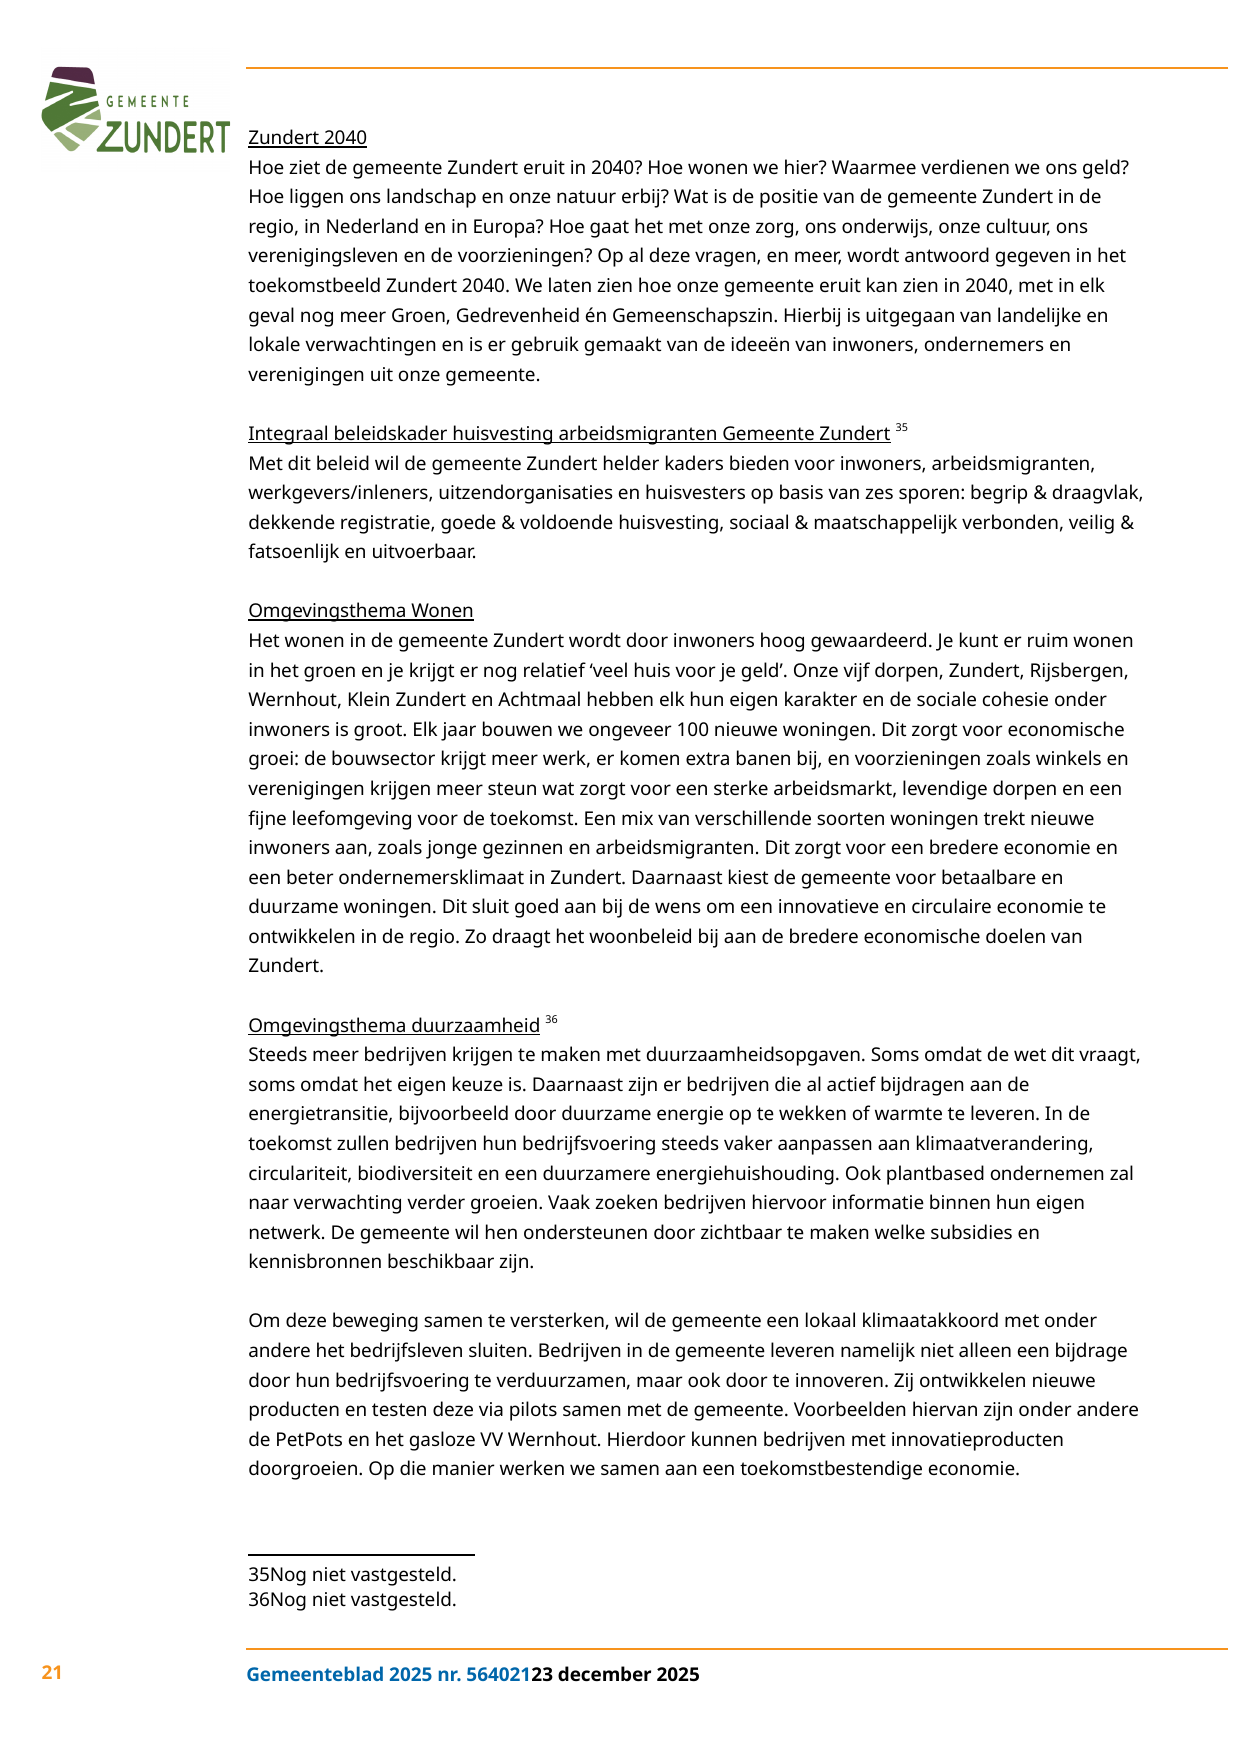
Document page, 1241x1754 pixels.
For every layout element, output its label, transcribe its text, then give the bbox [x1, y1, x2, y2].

text Omgevingsthema Wonen [248, 598, 1152, 623]
text Omgevingsthema duurzaamheid [248, 1012, 1152, 1038]
text Nog niet vastgesteld. [248, 1561, 1152, 1586]
text Steeds meer bedrijven krijgen te maken met duurzaamheidsopgaven. Soms omdat de wet dit vraagt, soms omdat het eigen keuze is. Daarnaast zijn er bedrijven die al actief bijdragen aan de energietransitie, bijvoorbeeld door duurzame energie op te wekken of warmte te leveren. In de toekomst zullen bedrijven hun bedrijfsvoering steeds vaker aanpassen aan klimaatverandering, circulariteit, biodiversiteit en een duurzamere energiehuishouding. Ook plantbased ondernemen zal naar verwachting verder groeien. Vaak zoeken bedrijven hiervoor informatie binnen hun eigen netwerk. De gemeente wil hen ondersteunen door zichtbaar te maken welke subsidies en kennisbronnen beschikbaar zijn. [248, 1041, 1152, 1274]
text Zundert 2040 [248, 124, 1152, 150]
text Het wonen in de gemeente Zundert wordt door inwoners hoog gewaardeerd. Je kunt er ruim wonen in het groen en je krijgt er nog relatief ‘veel huis voor je geld’. Onze vijf dorpen, Zundert, Rijsbergen, Wernhout, Klein Zundert en Achtmaal hebben elk hun eigen karakter en de sociale cohesie onder inwoners is groot. Elk jaar bouwen we ongeveer 100 nieuwe woningen. Dit zorgt voor economische groei: de bouwsector krijgt meer werk, er komen extra banen bij, en voorzieningen zoals winkels en verenigingen krijgen meer steun wat zorgt voor een sterke arbeidsmarkt, levendige dorpen en een fijne leefomgeving voor de toekomst. Een mix van verschillende soorten woningen trekt nieuwe inwoners aan, zoals jonge gezinnen en arbeidsmigranten. Dit zorgt voor een bredere economie en een beter ondernemersklimaat in Zundert. Daarnaast kiest de gemeente voor betaalbare en duurzame woningen. Dit sluit goed aan bij de wens om een innovatieve en circulaire economie te ontwikkelen in de regio. Zo draagt het woonbeleid bij aan de bredere economische doelen van Zundert. [248, 627, 1152, 978]
text Nog niet vastgesteld. [248, 1586, 1152, 1612]
text Integraal beleidskader huisvesting arbeidsmigranten Gemeente Zundert [248, 420, 1152, 446]
picture [41, 47, 231, 172]
text Om deze beweging samen te versterken, wil de gemeente een lokaal klimaatakkoord met onder andere het bedrijfsleven sluiten. Bedrijven in de gemeente leveren namelijk niet alleen een bijdrage door hun bedrijfsvoering te verduurzamen, maar ook door te innoveren. Zij ontwikkelen nieuwe producten en testen deze via pilots samen met de gemeente. Voorbeelden hiervan zijn onder andere de PetPots en het gasloze VV Wernhout. Hierdoor kunnen bedrijven met innovatieproducten doorgroeien. Op die manier werken we samen aan een toekomstbestendige economie. [248, 1308, 1152, 1481]
text Hoe ziet de gemeente Zundert eruit in 2040? Hoe wonen we hier? Waarmee verdienen we ons geld? Hoe liggen ons landschap en onze natuur erbij? Wat is de positie van de gemeente Zundert in de regio, in Nederland en in Europa? Hoe gaat het met onze zorg, ons onderwijs, onze cultuur, ons verenigingsleven en de voorzieningen? Op al deze vragen, en meer, wordt antwoord gegeven in het toekomstbeeld Zundert 2040. We laten zien hoe onze gemeente eruit kan zien in 2040, met in elk geval nog meer Groen, Gedrevenheid én Gemeenschapszin. Hierbij is uitgegaan van landelijke en lokale verwachtingen en is er gebruik gemaakt van de ideeën van inwoners, ondernemers en verenigingen uit onze gemeente. [248, 154, 1152, 387]
text Met dit beleid wil de gemeente Zundert helder kaders bieden voor inwoners, arbeidsmigranten, werkgevers/inleners, uitzendorganisaties en huisvesters op basis van zes sporen: begrip & draagvlak, dekkende registratie, goede & voldoende huisvesting, sociaal & maatschappelijk verbonden, veilig & fatsoenlijk en uitvoerbaar. [248, 450, 1152, 564]
